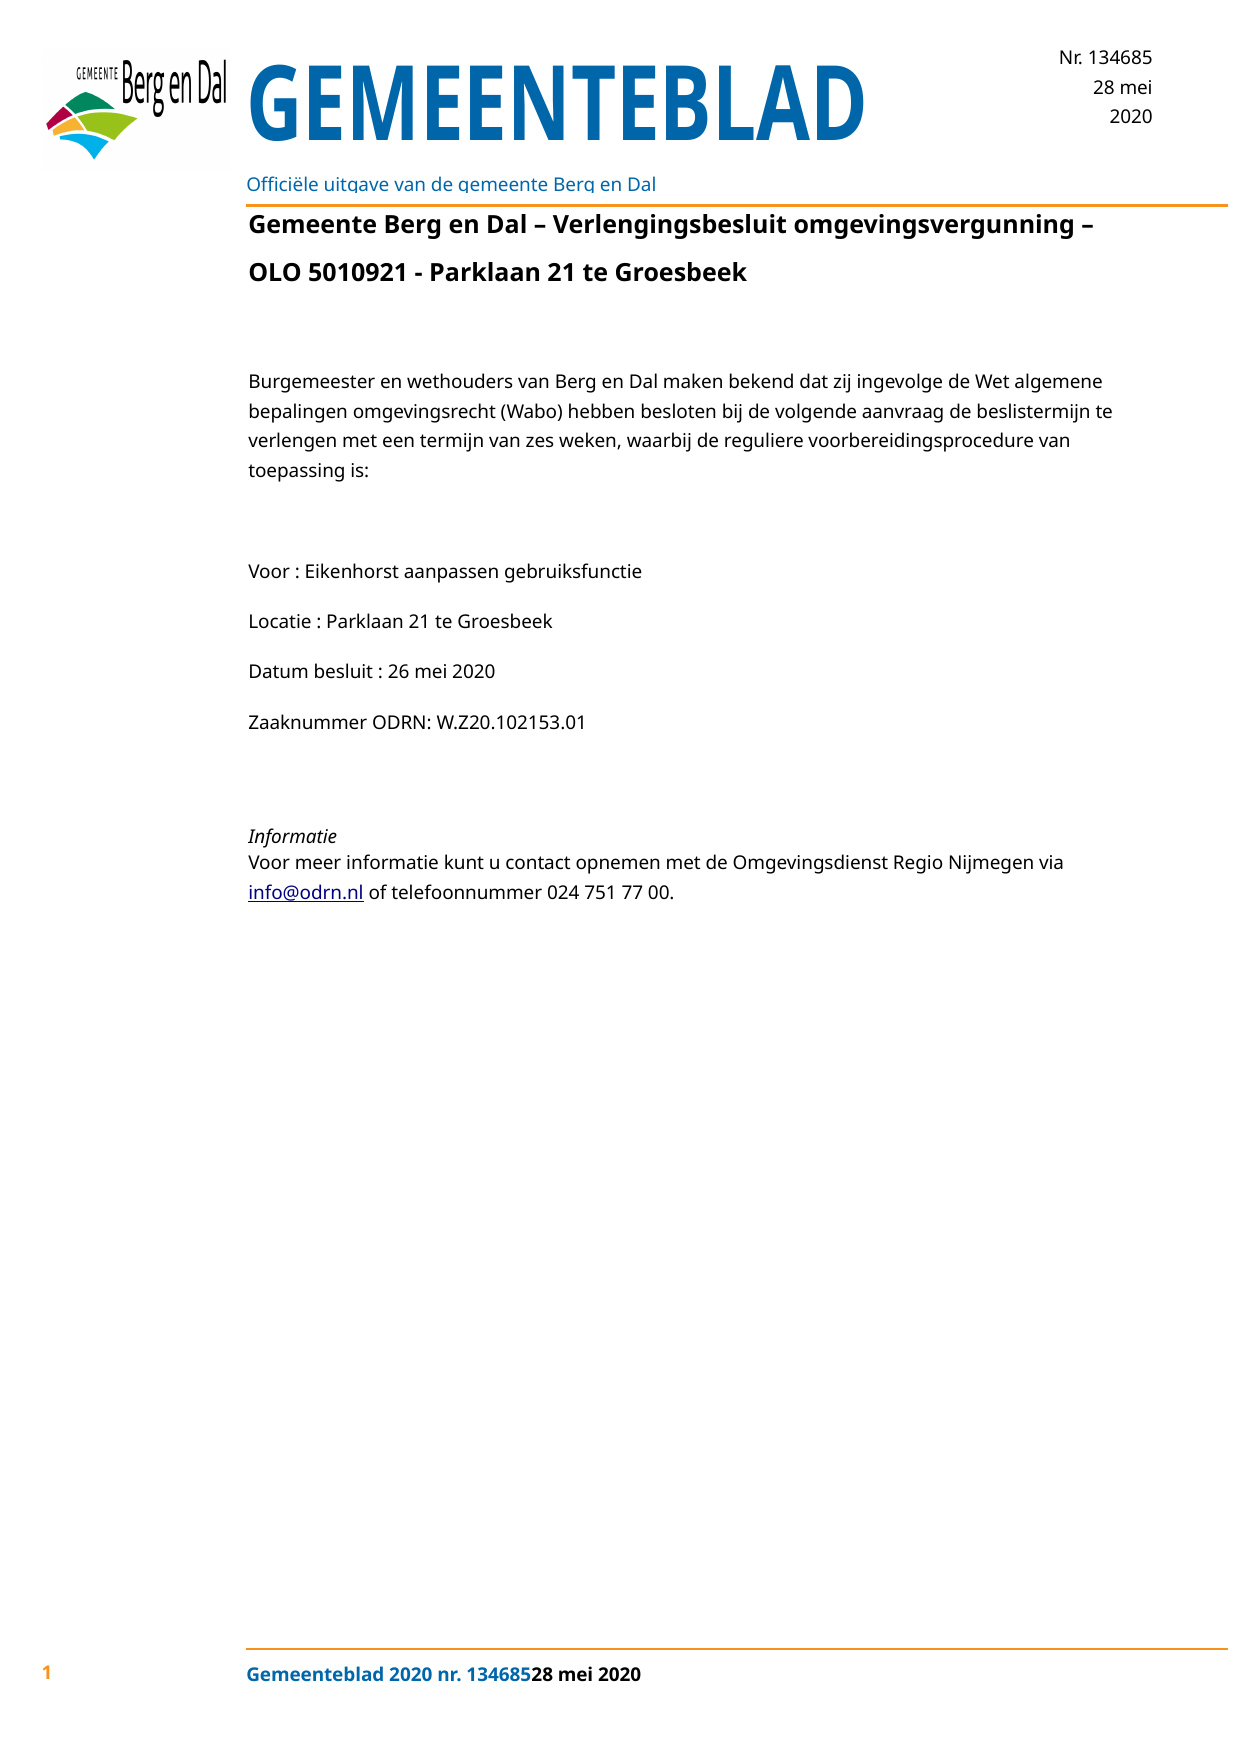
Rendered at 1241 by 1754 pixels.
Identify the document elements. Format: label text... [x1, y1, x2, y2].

text Burgemeester en wethouders van Berg en Dal maken bekend dat zij ingevolge de Wet algemene bepalingen omgevingsrecht (Wabo) hebben besloten bij de volgende aanvraag de beslistermijn te verlengen met een termijn van zes weken, waarbij de reguliere voorbereidingsprocedure van toepassing is: [248, 368, 1152, 483]
text Locatie : Parklaan 21 te Groesbeek [248, 608, 1152, 634]
text Informatie [248, 823, 1152, 849]
picture [41, 47, 231, 172]
text Voor meer informatie kunt u contact opnemen met de Omgevingsdienst Regio Nijmegen via info@odrn.nl of telefoonnummer 024 751 77 00. [248, 849, 1152, 904]
text Zaaknummer ODRN: W.Z20.102153.01 [248, 709, 1152, 735]
text Gemeente Berg en Dal – Verlengingsbesluit omgevingsvergunning – OLO 5010921 - Parklaan 21 te Groesbeek [248, 207, 1152, 288]
text Voor : Eikenhorst aanpassen gebruiksfunctie [248, 558, 1152, 584]
text Datum besluit : 26 mei 2020 [248, 659, 1152, 684]
